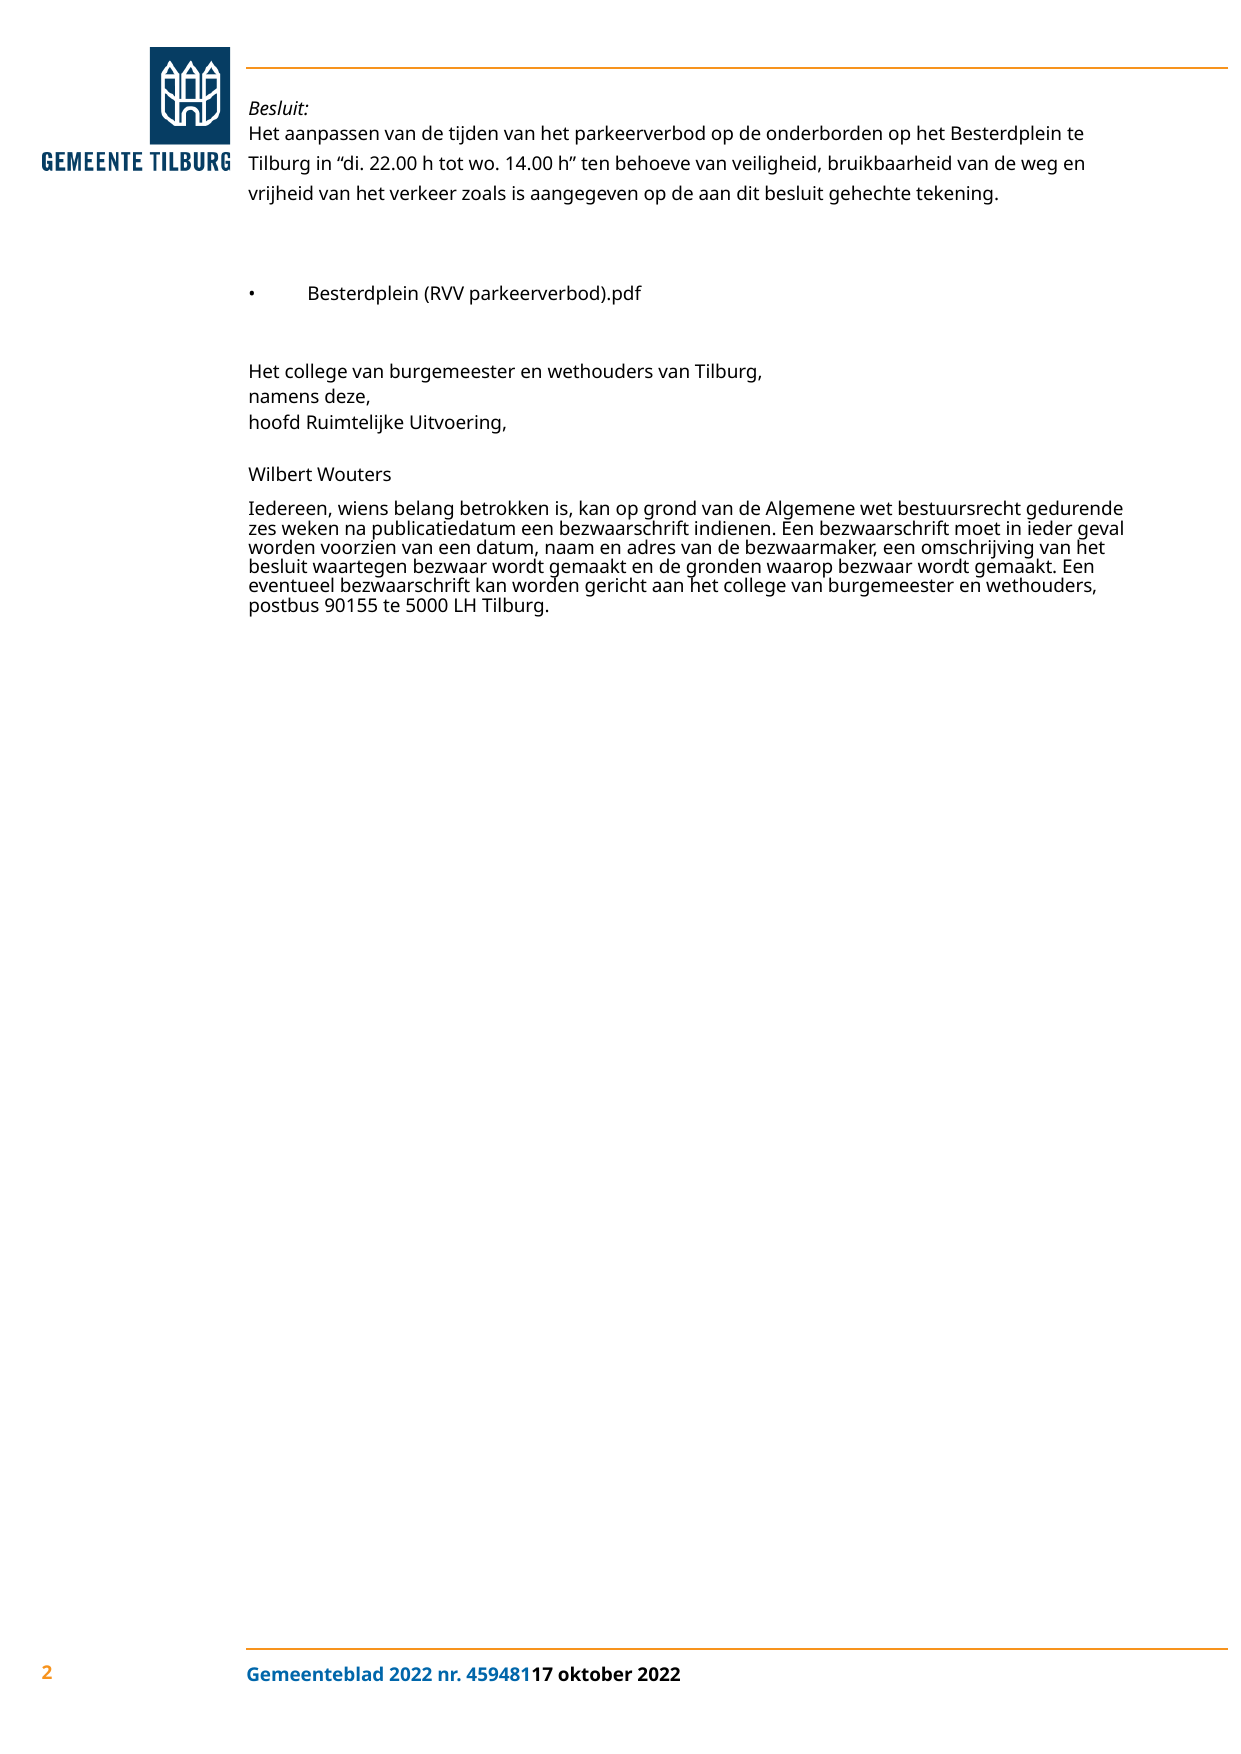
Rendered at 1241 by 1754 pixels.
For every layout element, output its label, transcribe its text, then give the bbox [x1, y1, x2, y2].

text namens deze, [248, 384, 1152, 409]
text hoofd Ruimtelijke Uitvoering, [248, 409, 1152, 435]
picture [41, 47, 231, 172]
text Wilbert Wouters [248, 461, 1152, 487]
list Besterdplein (RVV parkeerverbod).pdf [248, 281, 1152, 306]
text Het aanpassen van de tijden van het parkeerverbod op de onderborden op het Besterdplein te Tilburg in “di. 22.00 h tot wo. 14.00 h” ten behoeve van veiligheid, bruikbaarheid van de weg en vrijheid van het verkeer zoals is aangegeven op de aan dit besluit gehechte tekening. [248, 121, 1152, 205]
text Iedereen, wiens belang betrokken is, kan op grond van de Algemene wet bestuursrecht gedurende zes weken na publicatiedatum een bezwaarschrift indienen. Een bezwaarschrift moet in ieder geval worden voorzien van een datum, naam en adres van de bezwaarmaker, een omschrijving van het besluit waartegen bezwaar wordt gemaakt en de gronden waarop bezwaar wordt gemaakt. Een eventueel bezwaarschrift kan worden gericht aan het college van burgemeester en wethouders, postbus 90155 te 5000 LH Tilburg. [248, 500, 1152, 616]
text Besluit: [248, 95, 1152, 121]
text Het college van burgemeester en wethouders van Tilburg, [248, 358, 1152, 384]
